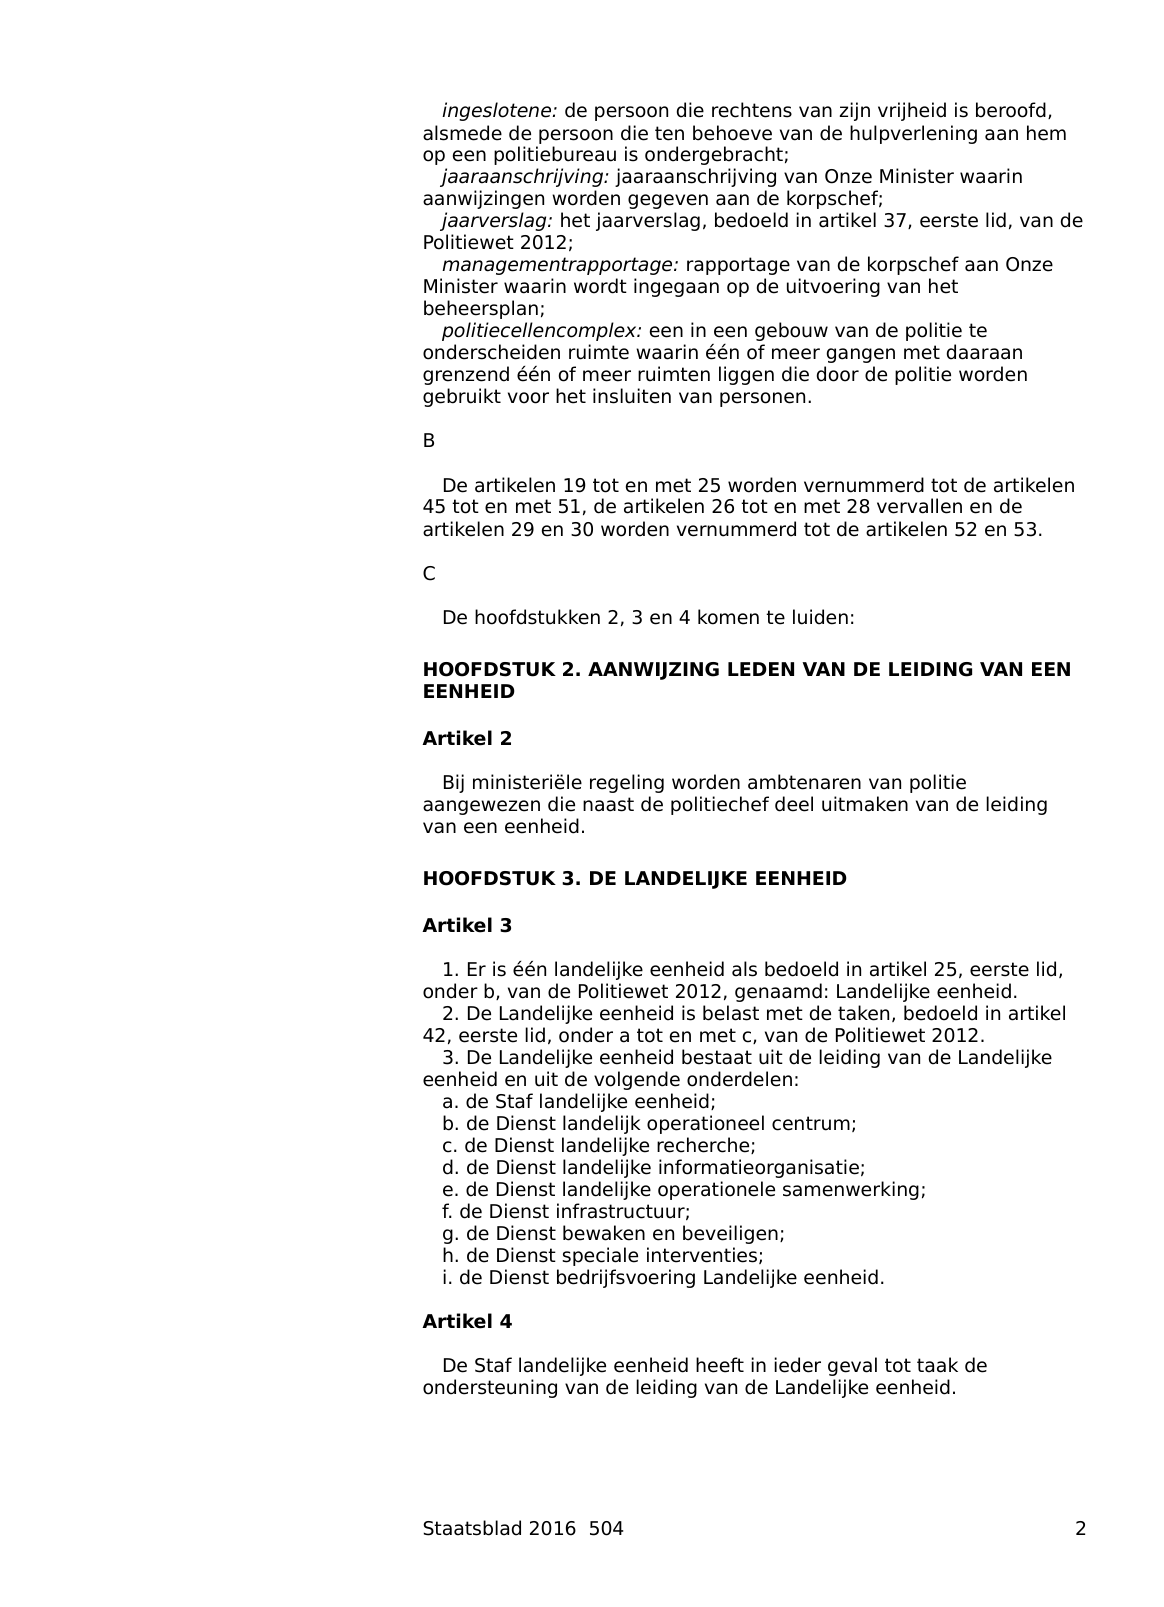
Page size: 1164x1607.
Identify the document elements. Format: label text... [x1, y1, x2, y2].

text h. de Dienst speciale interventies; [422, 1245, 1087, 1267]
subtitle Artikel 3 [422, 915, 1087, 937]
text 1. Er is één landelijke eenheid als bedoeld in artikel 25, eerste lid, onder b, van de Politiewet 2012, genaamd: Landelijke eenheid. [422, 959, 1087, 1003]
text C [422, 563, 1087, 584]
subtitle HOOFDSTUK 3. DE LANDELIJKE EENHEID [422, 868, 1087, 890]
text jaarverslag: het jaarverslag, bedoeld in artikel 37, eerste lid, van de Politiewet 2012; [422, 210, 1087, 254]
text jaaraanschrijving: jaaraanschrijving van Onze Minister waarin aanwijzingen worden gegeven aan de korpschef; [422, 166, 1087, 210]
text Bij ministeriële regeling worden ambtenaren van politie aangewezen die naast de politiechef deel uitmaken van de leiding van een eenheid. [422, 772, 1087, 838]
text c. de Dienst landelijke recherche; [422, 1135, 1087, 1157]
text d. de Dienst landelijke informatieorganisatie; [422, 1157, 1087, 1179]
text politiecellencomplex: een in een gebouw van de politie te onderscheiden ruimte waarin één of meer gangen met daaraan grenzend één of meer ruimten liggen die door de politie worden gebruikt voor het insluiten van personen. [422, 320, 1087, 408]
text De hoofdstukken 2, 3 en 4 komen te luiden: [422, 607, 1087, 629]
text a. de Staf landelijke eenheid; [422, 1091, 1087, 1113]
text managementrapportage: rapportage van de korpschef aan Onze Minister waarin wordt ingegaan op de uitvoering van het beheersplan; [422, 254, 1087, 320]
text De Staf landelijke eenheid heeft in ieder geval tot taak de ondersteuning van de leiding van de Landelijke eenheid. [422, 1355, 1087, 1399]
text B [422, 430, 1087, 452]
subtitle Artikel 2 [422, 728, 1087, 750]
text b. de Dienst landelijk operationeel centrum; [422, 1113, 1087, 1135]
text f. de Dienst infrastructuur; [422, 1201, 1087, 1223]
text i. de Dienst bedrijfsvoering Landelijke eenheid. [422, 1267, 1087, 1289]
text 3. De Landelijke eenheid bestaat uit de leiding van de Landelijke eenheid en uit de volgende onderdelen: [422, 1047, 1087, 1091]
text De artikelen 19 tot en met 25 worden vernummerd tot de artikelen 45 tot en met 51, de artikelen 26 tot en met 28 vervallen en de artikelen 29 en 30 worden vernummerd tot de artikelen 52 en 53. [422, 474, 1087, 540]
text 2. De Landelijke eenheid is belast met de taken, bedoeld in artikel 42, eerste lid, onder a tot en met c, van de Politiewet 2012. [422, 1003, 1087, 1047]
text g. de Dienst bewaken en beveiligen; [422, 1223, 1087, 1245]
text ingeslotene: de persoon die rechtens van zijn vrijheid is beroofd, alsmede de persoon die ten behoeve van de hulpverlening aan hem op een politiebureau is ondergebracht; [422, 100, 1087, 166]
subtitle HOOFDSTUK 2. AANWIJZING LEDEN VAN DE LEIDING VAN EEN EENHEID [422, 659, 1087, 703]
subtitle Artikel 4 [422, 1311, 1087, 1333]
text e. de Dienst landelijke operationele samenwerking; [422, 1179, 1087, 1201]
